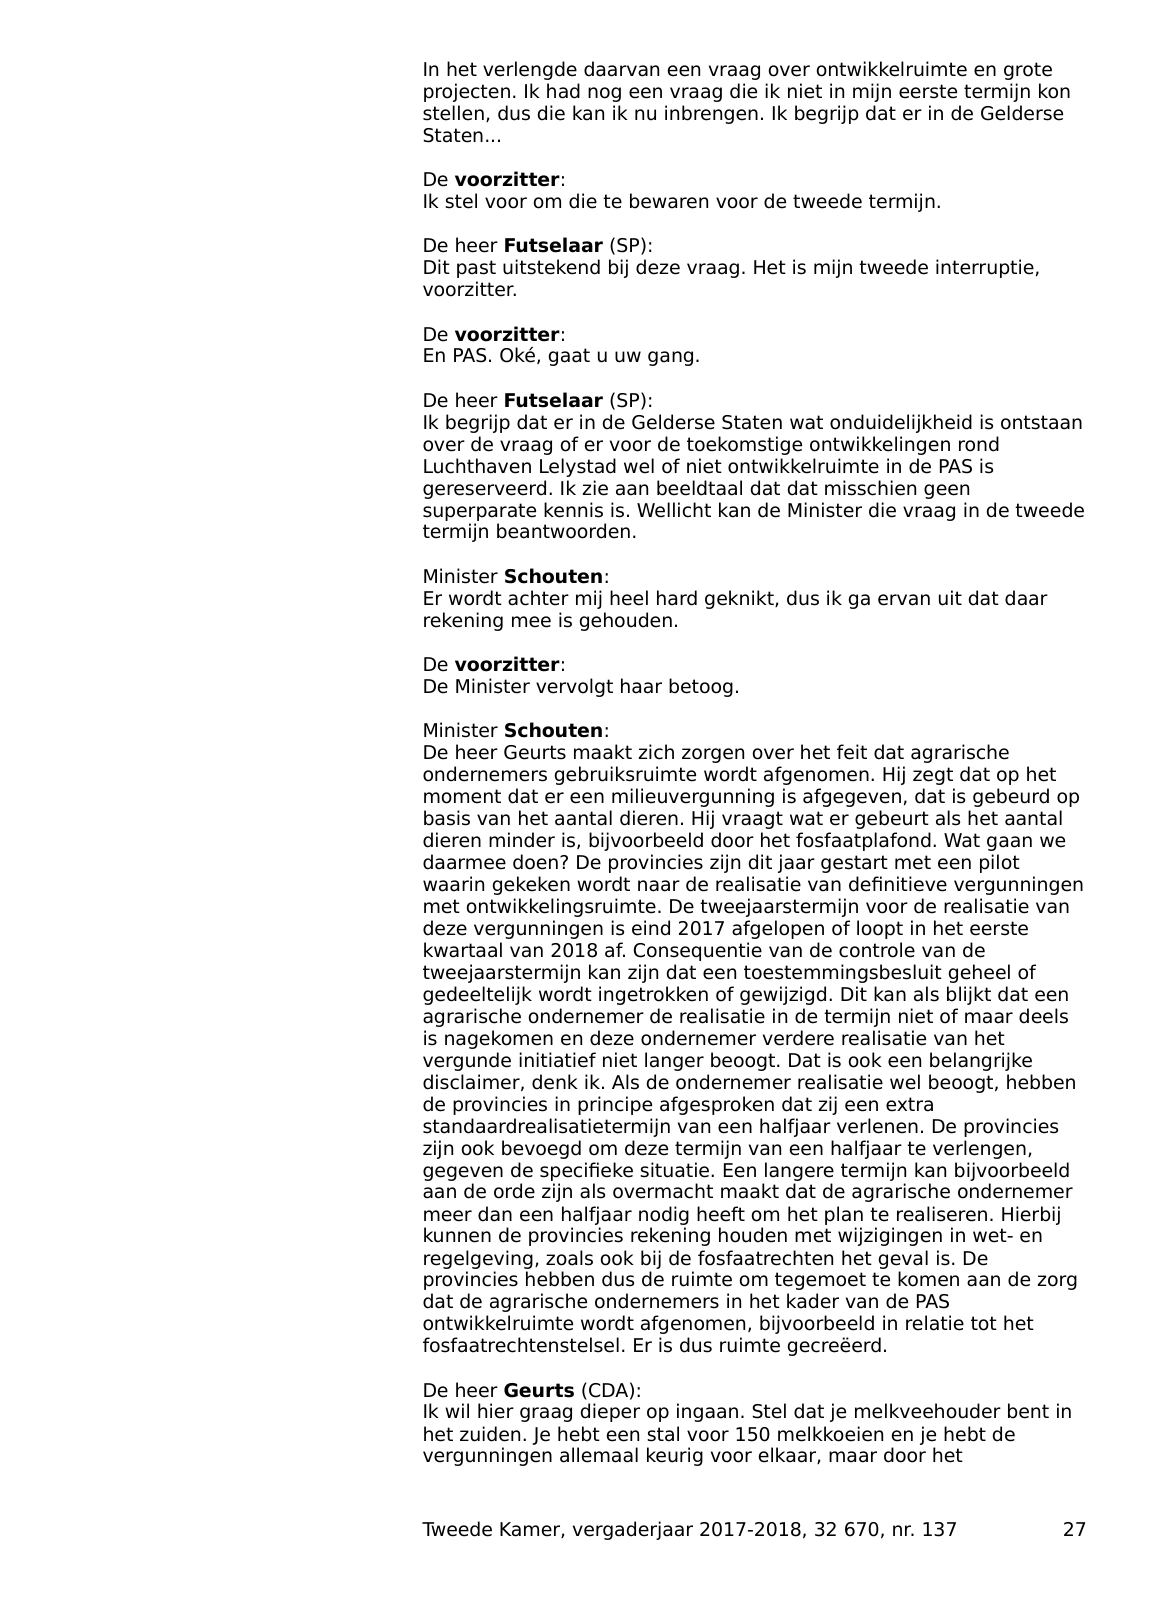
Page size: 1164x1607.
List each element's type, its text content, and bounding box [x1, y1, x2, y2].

text Er wordt achter mij heel hard geknikt, dus ik ga ervan uit dat daar rekening mee is gehouden. [422, 588, 1087, 632]
text De voorzitter: [422, 654, 1087, 676]
text Minister Schouten: [422, 566, 1087, 588]
text De heer Futselaar (SP): [422, 389, 1087, 412]
text Ik begrijp dat er in de Gelderse Staten wat onduidelijkheid is ontstaan over de vraag of er voor de toekomstige ontwikkelingen rond Luchthaven Lelystad wel of niet ontwikkelruimte in de PAS is gereserveerd. Ik zie aan beeldtaal dat dat misschien geen superparate kennis is. Wellicht kan de Minister die vraag in de tweede termijn beantwoorden. [422, 412, 1087, 543]
text Ik stel voor om die te bewaren voor de tweede termijn. [422, 191, 1087, 213]
text Minister Schouten: [422, 720, 1087, 742]
text De voorzitter: [422, 323, 1087, 345]
text En PAS. Oké, gaat u uw gang. [422, 345, 1087, 367]
text De Minister vervolgt haar betoog. [422, 676, 1087, 698]
text Dit past uitstekend bij deze vraag. Het is mijn tweede interruptie, voorzitter. [422, 257, 1087, 301]
text De heer Geurts maakt zich zorgen over het feit dat agrarische ondernemers gebruiksruimte wordt afgenomen. Hij zegt dat op het moment dat er een milieuvergunning is afgegeven, dat is gebeurd op basis van het aantal dieren. Hij vraagt wat er gebeurt als het aantal dieren minder is, bijvoorbeeld door het fosfaatplafond. Wat gaan we daarmee doen? De provincies zijn dit jaar gestart met een pilot waarin gekeken wordt naar de realisatie van definitieve vergunningen met ontwikkelingsruimte. De tweejaarstermijn voor de realisatie van deze vergunningen is eind 2017 afgelopen of loopt in het eerste kwartaal van 2018 af. Consequentie van de controle van de tweejaarstermijn kan zijn dat een toestemmingsbesluit geheel of gedeeltelijk wordt ingetrokken of gewijzigd. Dit kan als blijkt dat een agrarische ondernemer de realisatie in de termijn niet of maar deels is nagekomen en deze ondernemer verdere realisatie van het vergunde initiatief niet langer beoogt. Dat is ook een belangrijke disclaimer, denk ik. Als de ondernemer realisatie wel beoogt, hebben de provincies in principe afgesproken dat zij een extra standaardrealisatietermijn van een halfjaar verlenen. De provincies zijn ook bevoegd om deze termijn van een halfjaar te verlengen, gegeven de specifieke situatie. Een langere termijn kan bijvoorbeeld aan de orde zijn als overmacht maakt dat de agrarische ondernemer meer dan een halfjaar nodig heeft om het plan te realiseren. Hierbij kunnen de provincies rekening houden met wijzigingen in wet- en regelgeving, zoals ook bij de fosfaatrechten het geval is. De provincies hebben dus de ruimte om tegemoet te komen aan de zorg dat de agrarische ondernemers in het kader van de PAS ontwikkelruimte wordt afgenomen, bijvoorbeeld in relatie tot het fosfaatrechtenstelsel. Er is dus ruimte gecreëerd. [422, 742, 1087, 1357]
text De voorzitter: [422, 169, 1087, 191]
text De heer Futselaar (SP): [422, 235, 1087, 257]
text De heer Geurts (CDA): [422, 1379, 1087, 1401]
text Ik wil hier graag dieper op ingaan. Stel dat je melkveehouder bent in het zuiden. Je hebt een stal voor 150 melkkoeien en je hebt de vergunningen allemaal keurig voor elkaar, maar door het [422, 1401, 1087, 1467]
text In het verlengde daarvan een vraag over ontwikkelruimte en grote projecten. Ik had nog een vraag die ik niet in mijn eerste termijn kon stellen, dus die kan ik nu inbrengen. Ik begrijp dat er in de Gelderse Staten... [422, 59, 1087, 147]
